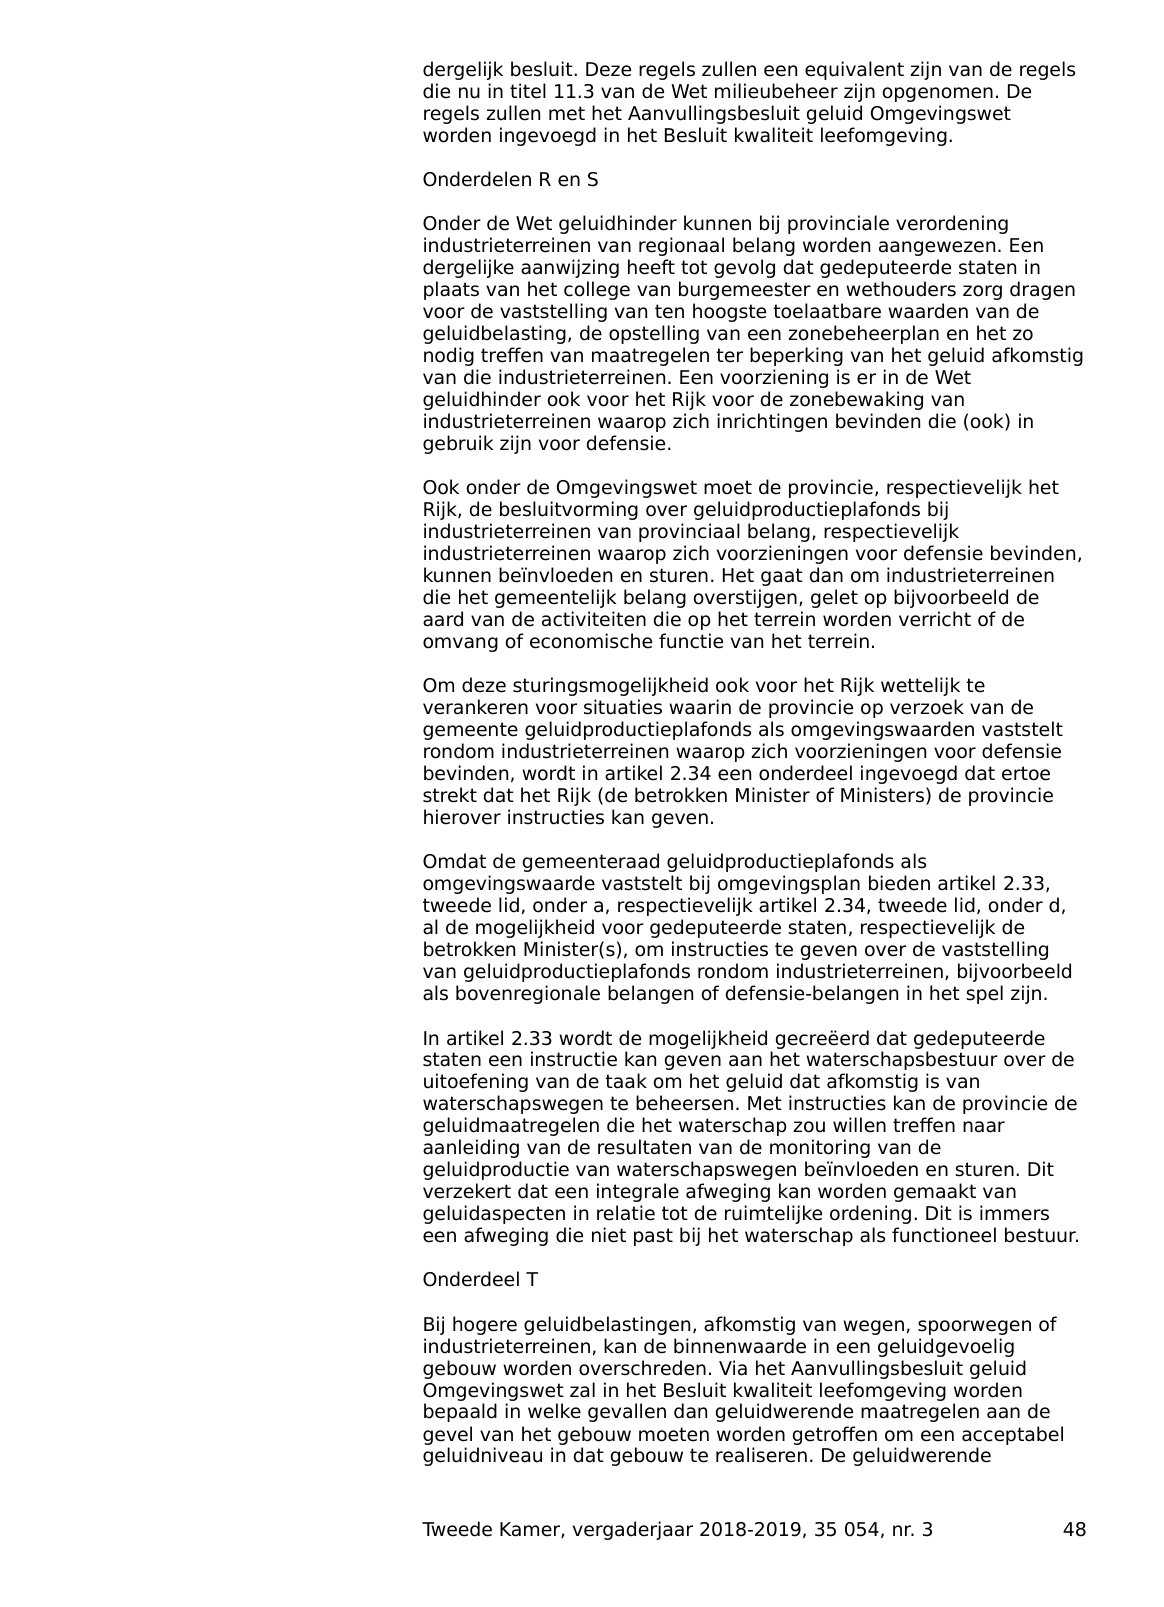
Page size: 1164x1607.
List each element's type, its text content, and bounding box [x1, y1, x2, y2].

subtitle Onderdeel T [422, 1269, 1087, 1291]
subtitle Onderdelen R en S [422, 169, 1087, 191]
text Om deze sturingsmogelijkheid ook voor het Rijk wettelijk te verankeren voor situaties waarin de provincie op verzoek van de gemeente geluidproductieplafonds als omgevingswaarden vaststelt rondom industrieterreinen waarop zich voorzieningen voor defensie bevinden, wordt in artikel 2.34 een onderdeel ingevoegd dat ertoe strekt dat het Rijk (de betrokken Minister of Ministers) de provincie hierover instructies kan geven. [422, 675, 1087, 829]
text Ook onder de Omgevingswet moet de provincie, respectievelijk het Rijk, de besluitvorming over geluidproductieplafonds bij industrieterreinen van provinciaal belang, respectievelijk industrieterreinen waarop zich voorzieningen voor defensie bevinden, kunnen beïnvloeden en sturen. Het gaat dan om industrieterreinen die het gemeentelijk belang overstijgen, gelet op bijvoorbeeld de aard van de activiteiten die op het terrein worden verricht of de omvang of economische functie van het terrein. [422, 477, 1087, 653]
text In artikel 2.33 wordt de mogelijkheid gecreëerd dat gedeputeerde staten een instructie kan geven aan het waterschapsbestuur over de uitoefening van de taak om het geluid dat afkomstig is van waterschapswegen te beheersen. Met instructies kan de provincie de geluidmaatregelen die het waterschap zou willen treffen naar aanleiding van de resultaten van de monitoring van de geluidproductie van waterschapswegen beïnvloeden en sturen. Dit verzekert dat een integrale afweging kan worden gemaakt van geluidaspecten in relatie tot de ruimtelijke ordening. Dit is immers een afweging die niet past bij het waterschap als functioneel bestuur. [422, 1027, 1087, 1247]
text dergelijk besluit. Deze regels zullen een equivalent zijn van de regels die nu in titel 11.3 van de Wet milieubeheer zijn opgenomen. De regels zullen met het Aanvullingsbesluit geluid Omgevingswet worden ingevoegd in het Besluit kwaliteit leefomgeving. [422, 59, 1087, 147]
text Omdat de gemeenteraad geluidproductieplafonds als omgevingswaarde vaststelt bij omgevingsplan bieden artikel 2.33, tweede lid, onder a, respectievelijk artikel 2.34, tweede lid, onder d, al de mogelijkheid voor gedeputeerde staten, respectievelijk de betrokken Minister(s), om instructies te geven over de vaststelling van geluidproductieplafonds rondom industrieterreinen, bijvoorbeeld als bovenregionale belangen of defensie-belangen in het spel zijn. [422, 851, 1087, 1005]
text Onder de Wet geluidhinder kunnen bij provinciale verordening industrieterreinen van regionaal belang worden aangewezen. Een dergelijke aanwijzing heeft tot gevolg dat gedeputeerde staten in plaats van het college van burgemeester en wethouders zorg dragen voor de vaststelling van ten hoogste toelaatbare waarden van de geluidbelasting, de opstelling van een zonebeheerplan en het zo nodig treffen van maatregelen ter beperking van het geluid afkomstig van die industrieterreinen. Een voorziening is er in de Wet geluidhinder ook voor het Rijk voor de zonebewaking van industrieterreinen waarop zich inrichtingen bevinden die (ook) in gebruik zijn voor defensie. [422, 213, 1087, 455]
text Bij hogere geluidbelastingen, afkomstig van wegen, spoorwegen of industrieterreinen, kan de binnenwaarde in een geluidgevoelig gebouw worden overschreden. Via het Aanvullingsbesluit geluid Omgevingswet zal in het Besluit kwaliteit leefomgeving worden bepaald in welke gevallen dan geluidwerende maatregelen aan de gevel van het gebouw moeten worden getroffen om een acceptabel geluidniveau in dat gebouw te realiseren. De geluidwerende [422, 1313, 1087, 1467]
